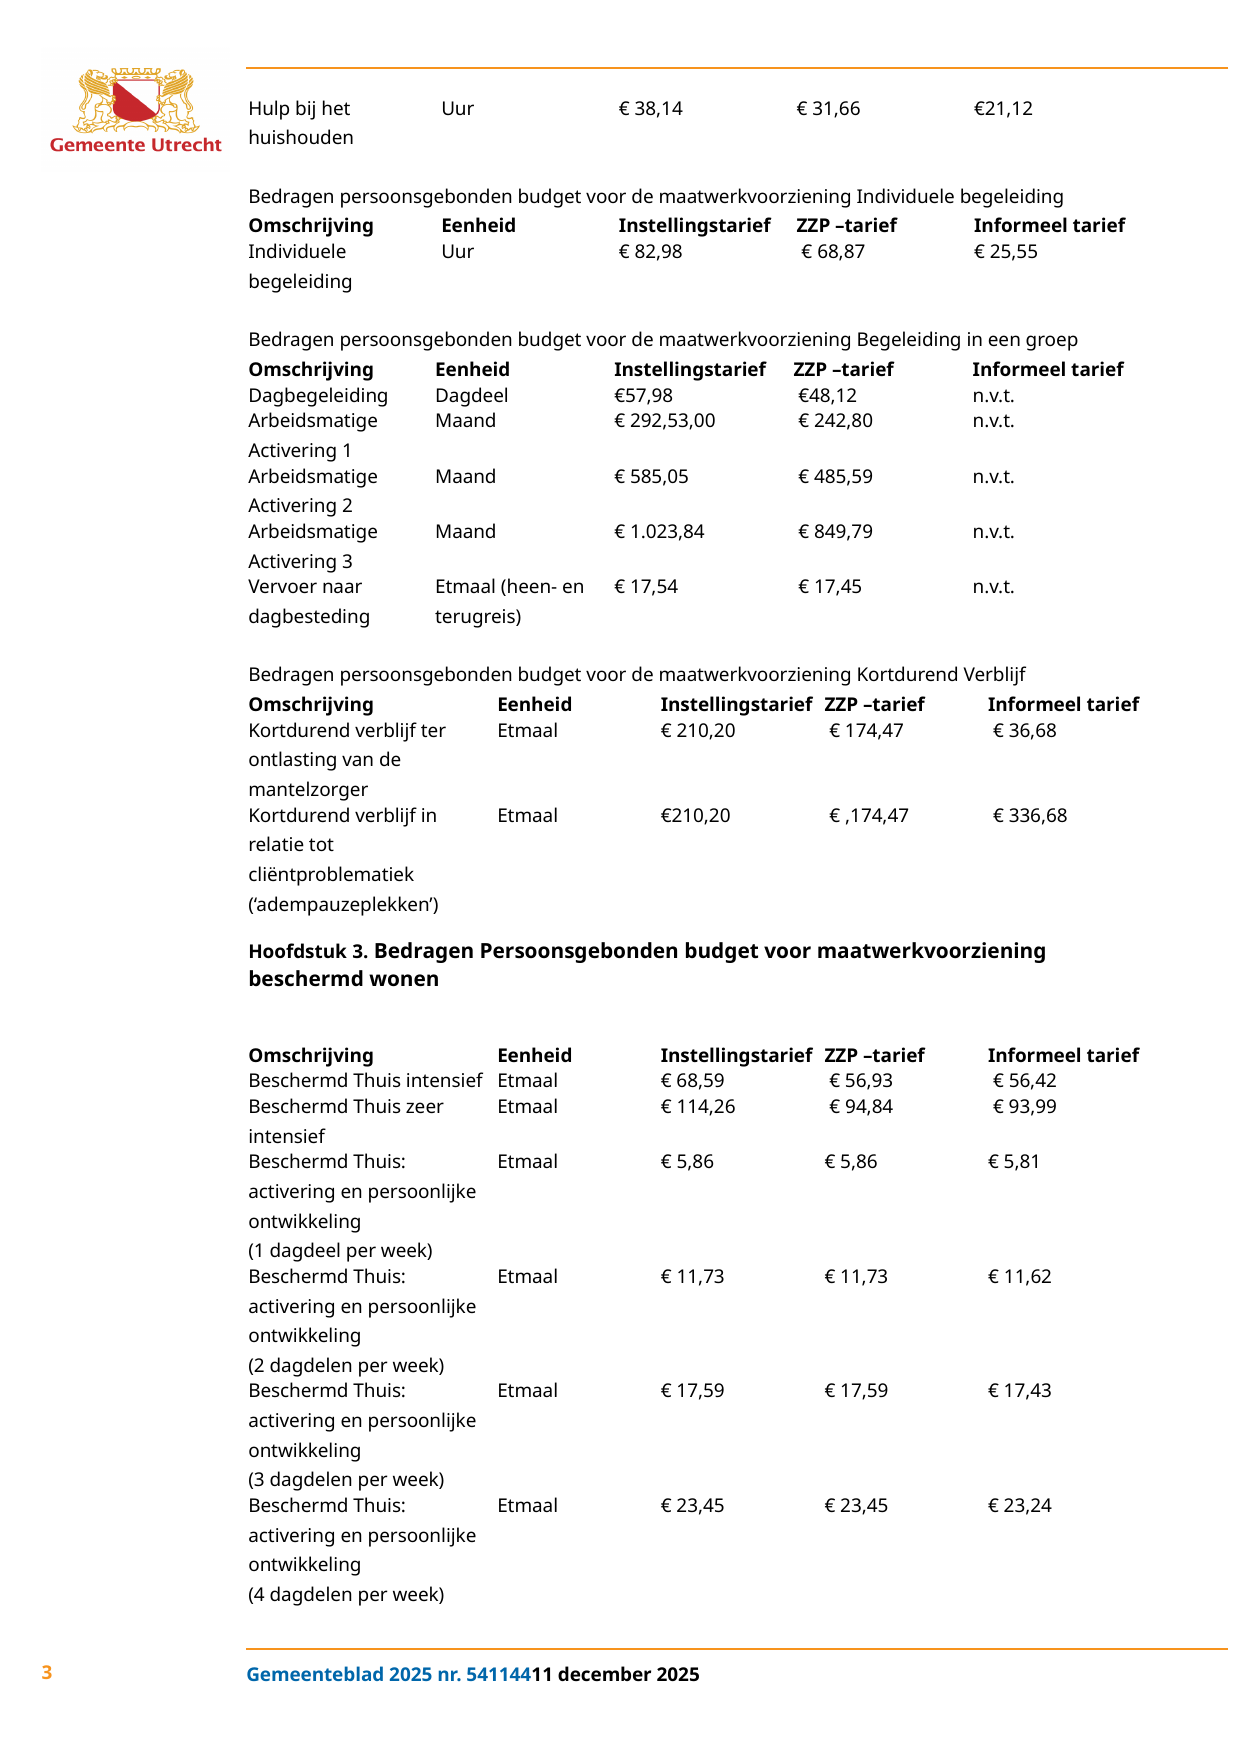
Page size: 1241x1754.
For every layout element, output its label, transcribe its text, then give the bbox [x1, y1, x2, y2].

table_cell € 23,24 [988, 1492, 1152, 1607]
table_cell € 82,98 [619, 238, 796, 294]
text Hoofdstuk 3. Bedragen Persoonsgebonden budget voor maatwerkvoorziening beschermd wonen [248, 936, 1152, 993]
table_cell Beschermd Thuis: activering en persoonlijke ontwikkeling (3 dagdelen per week) [248, 1378, 497, 1492]
table_header Instellingstarief [661, 1042, 824, 1068]
table_cell Maand [435, 518, 614, 573]
table_cell € 38,14 [619, 95, 796, 150]
text Bedragen persoonsgebonden budget voor de maatwerkvoorziening Kortdurend Verblijf [248, 662, 1152, 687]
table_cell € 23,45 [661, 1492, 824, 1607]
table_cell € 292,53,00 [614, 408, 793, 463]
picture [41, 47, 231, 172]
table_cell € 210,20 [661, 717, 824, 802]
table_cell Beschermd Thuis: activering en persoonlijke ontwikkeling (4 dagdelen per week) [248, 1492, 497, 1607]
table_cell € 1.023,84 [614, 518, 793, 573]
table_cell Arbeidsmatige Activering 1 [248, 408, 435, 463]
table_cell Uur [441, 95, 619, 150]
table_header Omschrijving [248, 356, 435, 382]
table_cell Uur [441, 238, 619, 294]
table_cell €48,12 [793, 382, 972, 408]
table_header Eenheid [497, 1042, 661, 1068]
table_cell Individuele begeleiding [248, 238, 441, 294]
table_cell € 585,05 [614, 463, 793, 518]
table_cell € 23,45 [824, 1492, 988, 1607]
table_cell n.v.t. [973, 463, 1152, 518]
table_cell € 68,87 [796, 238, 974, 294]
table_header Omschrijving [248, 1042, 497, 1068]
table_cell € 25,55 [974, 238, 1152, 294]
table_cell Vervoer naar dagbesteding [248, 574, 435, 629]
table_cell € 56,42 [988, 1068, 1152, 1093]
table_cell n.v.t. [973, 382, 1152, 408]
table_cell € 11,62 [988, 1263, 1152, 1378]
table_header Instellingstarief [619, 213, 796, 238]
table_header Eenheid [435, 356, 614, 382]
table_header Omschrijving [248, 213, 441, 238]
table_cell € 5,81 [988, 1149, 1152, 1263]
table_cell € 17,43 [988, 1378, 1152, 1492]
table_cell € 94,84 [824, 1094, 988, 1149]
table_header ZZP –tarief [824, 1042, 988, 1068]
table_cell Etmaal [497, 1263, 661, 1378]
table_cell Dagdeel [435, 382, 614, 408]
table_cell Beschermd Thuis zeer intensief [248, 1094, 497, 1149]
table_cell Maand [435, 463, 614, 518]
table_header ZZP –tarief [796, 213, 974, 238]
table_cell Dagbegeleiding [248, 382, 435, 408]
table_cell € 68,59 [661, 1068, 824, 1093]
table_cell € 17,54 [614, 574, 793, 629]
table_cell Arbeidsmatige Activering 2 [248, 463, 435, 518]
table_cell € 93,99 [988, 1094, 1152, 1149]
table_cell Beschermd Thuis: activering en persoonlijke ontwikkeling (2 dagdelen per week) [248, 1263, 497, 1378]
table_cell € 242,80 [793, 408, 972, 463]
table_cell € 31,66 [796, 95, 974, 150]
table_cell Etmaal [497, 1149, 661, 1263]
table_cell € 11,73 [661, 1263, 824, 1378]
table_cell € 114,26 [661, 1094, 824, 1149]
table_cell Etmaal [497, 802, 661, 916]
table_cell € ,174,47 [824, 802, 988, 916]
table_header Informeel tarief [988, 1042, 1152, 1068]
table_header Informeel tarief [973, 356, 1152, 382]
table_cell Kortdurend verblijf in relatie tot cliëntproblematiek (‘adempauzeplekken’) [248, 802, 497, 916]
table_header Informeel tarief [974, 213, 1152, 238]
table_cell € 485,59 [793, 463, 972, 518]
table_header ZZP –tarief [824, 691, 988, 717]
table_header Instellingstarief [661, 691, 824, 717]
table_cell Kortdurend verblijf ter ontlasting van de mantelzorger [248, 717, 497, 802]
table_cell €57,98 [614, 382, 793, 408]
table_cell €210,20 [661, 802, 824, 916]
table_cell Etmaal (heen- en terugreis) [435, 574, 614, 629]
text Bedragen persoonsgebonden budget voor de maatwerkvoorziening Individuele begeleiding [248, 183, 1152, 209]
table_cell Hulp bij het huishouden [248, 95, 441, 150]
table_cell Beschermd Thuis intensief [248, 1068, 497, 1093]
table_cell € 36,68 [988, 717, 1152, 802]
table_cell Etmaal [497, 1094, 661, 1149]
table_cell € 849,79 [793, 518, 972, 573]
table_cell Maand [435, 408, 614, 463]
table_cell € 5,86 [824, 1149, 988, 1263]
table_cell Etmaal [497, 1068, 661, 1093]
table_cell € 17,45 [793, 574, 972, 629]
table_cell Beschermd Thuis: activering en persoonlijke ontwikkeling (1 dagdeel per week) [248, 1149, 497, 1263]
table_cell € 11,73 [824, 1263, 988, 1378]
text Bedragen persoonsgebonden budget voor de maatwerkvoorziening Begeleiding in een groep [248, 326, 1152, 352]
table_cell €21,12 [974, 95, 1152, 150]
table_cell n.v.t. [973, 574, 1152, 629]
table_cell € 174,47 [824, 717, 988, 802]
table_cell Etmaal [497, 1378, 661, 1492]
table_cell € 5,86 [661, 1149, 824, 1263]
table_cell € 56,93 [824, 1068, 988, 1093]
table_cell € 17,59 [661, 1378, 824, 1492]
table_header ZZP –tarief [793, 356, 972, 382]
table_cell n.v.t. [973, 408, 1152, 463]
table_header Eenheid [441, 213, 619, 238]
table_cell Etmaal [497, 717, 661, 802]
table_cell € 17,59 [824, 1378, 988, 1492]
table_header Instellingstarief [614, 356, 793, 382]
table_header Omschrijving [248, 691, 497, 717]
table_header Informeel tarief [988, 691, 1152, 717]
table_cell Etmaal [497, 1492, 661, 1607]
table_header Eenheid [497, 691, 661, 717]
table_cell n.v.t. [973, 518, 1152, 573]
table_cell Arbeidsmatige Activering 3 [248, 518, 435, 573]
table_cell € 336,68 [988, 802, 1152, 916]
